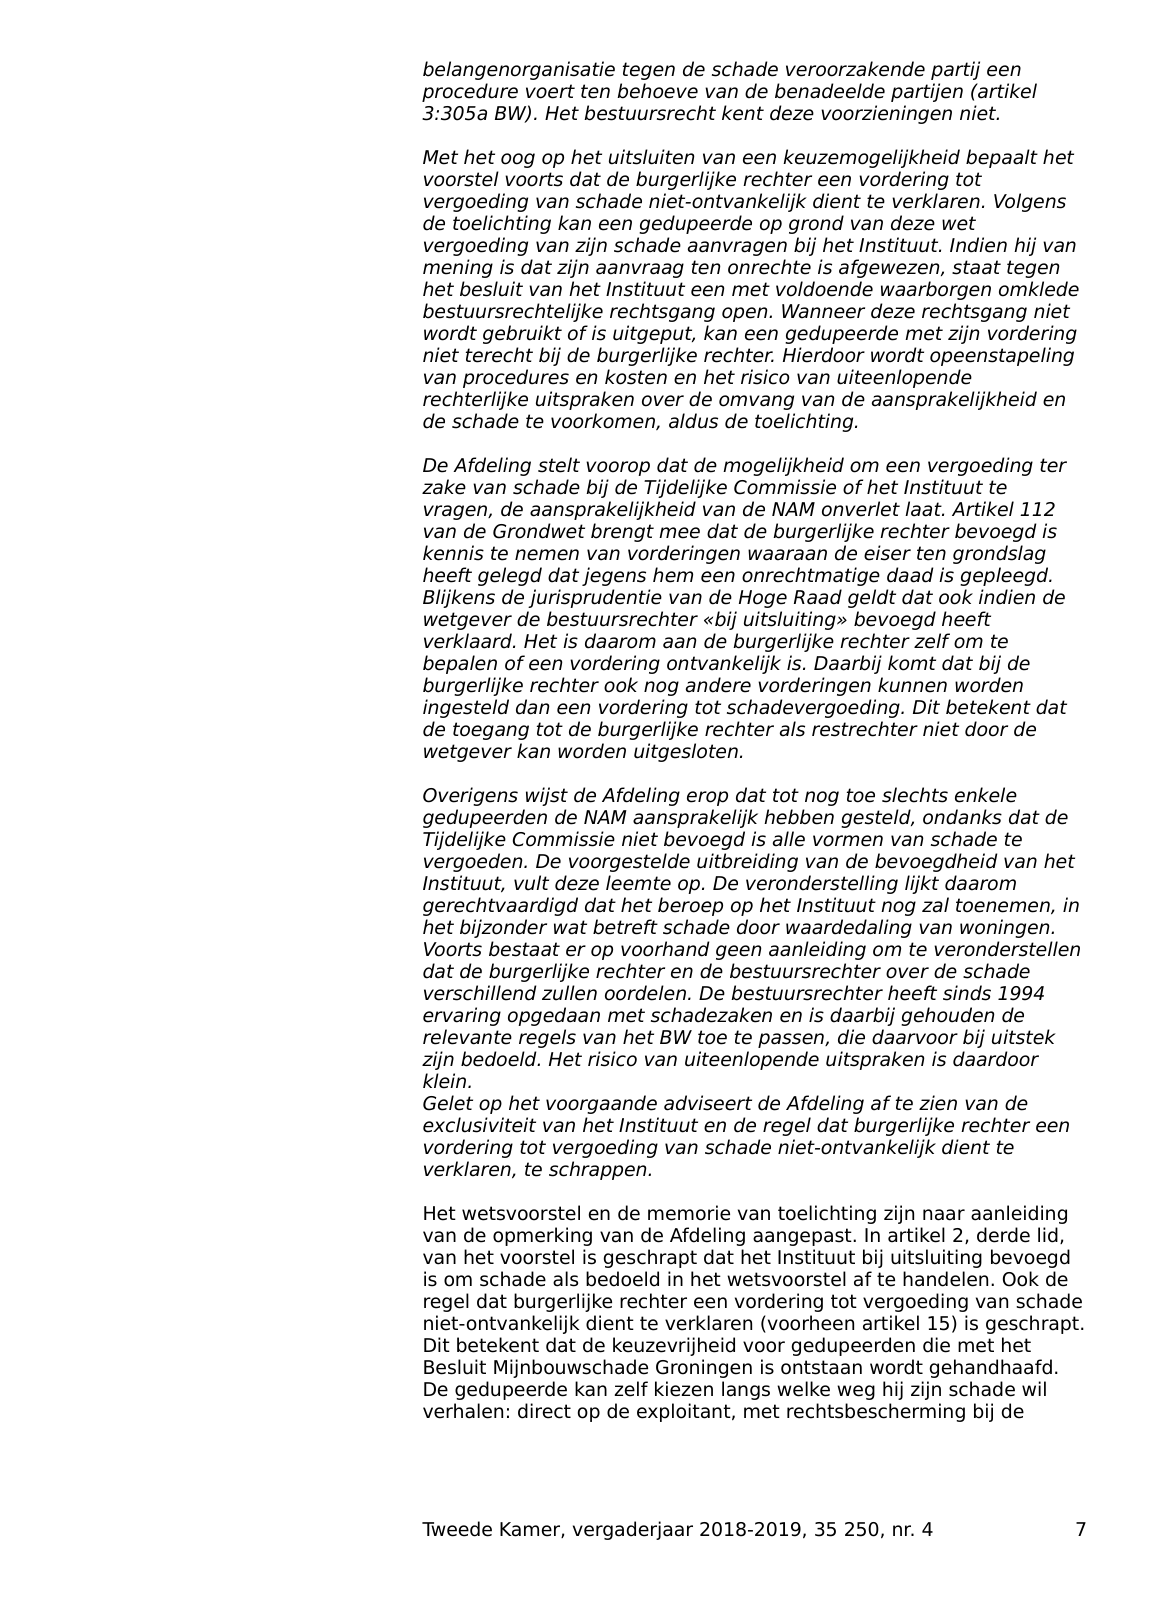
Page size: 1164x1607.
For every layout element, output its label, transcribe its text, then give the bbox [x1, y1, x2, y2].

text Met het oog op het uitsluiten van een keuzemogelijkheid bepaalt het voorstel voorts dat de burgerlijke rechter een vordering tot vergoeding van schade niet-ontvankelijk dient te verklaren. Volgens de toelichting kan een gedupeerde op grond van deze wet vergoeding van zijn schade aanvragen bij het Instituut. Indien hij van mening is dat zijn aanvraag ten onrechte is afgewezen, staat tegen het besluit van het Instituut een met voldoende waarborgen omklede bestuursrechtelijke rechtsgang open. Wanneer deze rechtsgang niet wordt gebruikt of is uitgeput, kan een gedupeerde met zijn vordering niet terecht bij de burgerlijke rechter. Hierdoor wordt opeenstapeling van procedures en kosten en het risico van uiteenlopende rechterlijke uitspraken over de omvang van de aansprakelijkheid en de schade te voorkomen, aldus de toelichting. [422, 147, 1087, 433]
text Gelet op het voorgaande adviseert de Afdeling af te zien van de exclusiviteit van het Instituut en de regel dat burgerlijke rechter een vordering tot vergoeding van schade niet-ontvankelijk dient te verklaren, te schrappen. [422, 1093, 1087, 1181]
text Het wetsvoorstel en de memorie van toelichting zijn naar aanleiding van de opmerking van de Afdeling aangepast. In artikel 2, derde lid, van het voorstel is geschrapt dat het Instituut bij uitsluiting bevoegd is om schade als bedoeld in het wetsvoorstel af te handelen. Ook de regel dat burgerlijke rechter een vordering tot vergoeding van schade niet-ontvankelijk dient te verklaren (voorheen artikel 15) is geschrapt. Dit betekent dat de keuzevrijheid voor gedupeerden die met het Besluit Mijnbouwschade Groningen is ontstaan wordt gehandhaafd. De gedupeerde kan zelf kiezen langs welke weg hij zijn schade wil verhalen: direct op de exploitant, met rechtsbescherming bij de [422, 1203, 1087, 1423]
text Overigens wijst de Afdeling erop dat tot nog toe slechts enkele gedupeerden de NAM aansprakelijk hebben gesteld, ondanks dat de Tijdelijke Commissie niet bevoegd is alle vormen van schade te vergoeden. De voorgestelde uitbreiding van de bevoegdheid van het Instituut, vult deze leemte op. De veronderstelling lijkt daarom gerechtvaardigd dat het beroep op het Instituut nog zal toenemen, in het bijzonder wat betreft schade door waardedaling van woningen. Voorts bestaat er op voorhand geen aanleiding om te veronderstellen dat de burgerlijke rechter en de bestuursrechter over de schade verschillend zullen oordelen. De bestuursrechter heeft sinds 1994 ervaring opgedaan met schadezaken en is daarbij gehouden de relevante regels van het BW toe te passen, die daarvoor bij uitstek zijn bedoeld. Het risico van uiteenlopende uitspraken is daardoor klein. [422, 785, 1087, 1093]
text belangenorganisatie tegen de schade veroorzakende partij een procedure voert ten behoeve van de benadeelde partijen (artikel 3:305a BW). Het bestuursrecht kent deze voorzieningen niet. [422, 59, 1087, 125]
text De Afdeling stelt voorop dat de mogelijkheid om een vergoeding ter zake van schade bij de Tijdelijke Commissie of het Instituut te vragen, de aansprakelijkheid van de NAM onverlet laat. Artikel 112 van de Grondwet brengt mee dat de burgerlijke rechter bevoegd is kennis te nemen van vorderingen waaraan de eiser ten grondslag heeft gelegd dat jegens hem een onrechtmatige daad is gepleegd. Blijkens de jurisprudentie van de Hoge Raad geldt dat ook indien de wetgever de bestuursrechter «bij uitsluiting» bevoegd heeft verklaard. Het is daarom aan de burgerlijke rechter zelf om te bepalen of een vordering ontvankelijk is. Daarbij komt dat bij de burgerlijke rechter ook nog andere vorderingen kunnen worden ingesteld dan een vordering tot schadevergoeding. Dit betekent dat de toegang tot de burgerlijke rechter als restrechter niet door de wetgever kan worden uitgesloten. [422, 455, 1087, 763]
